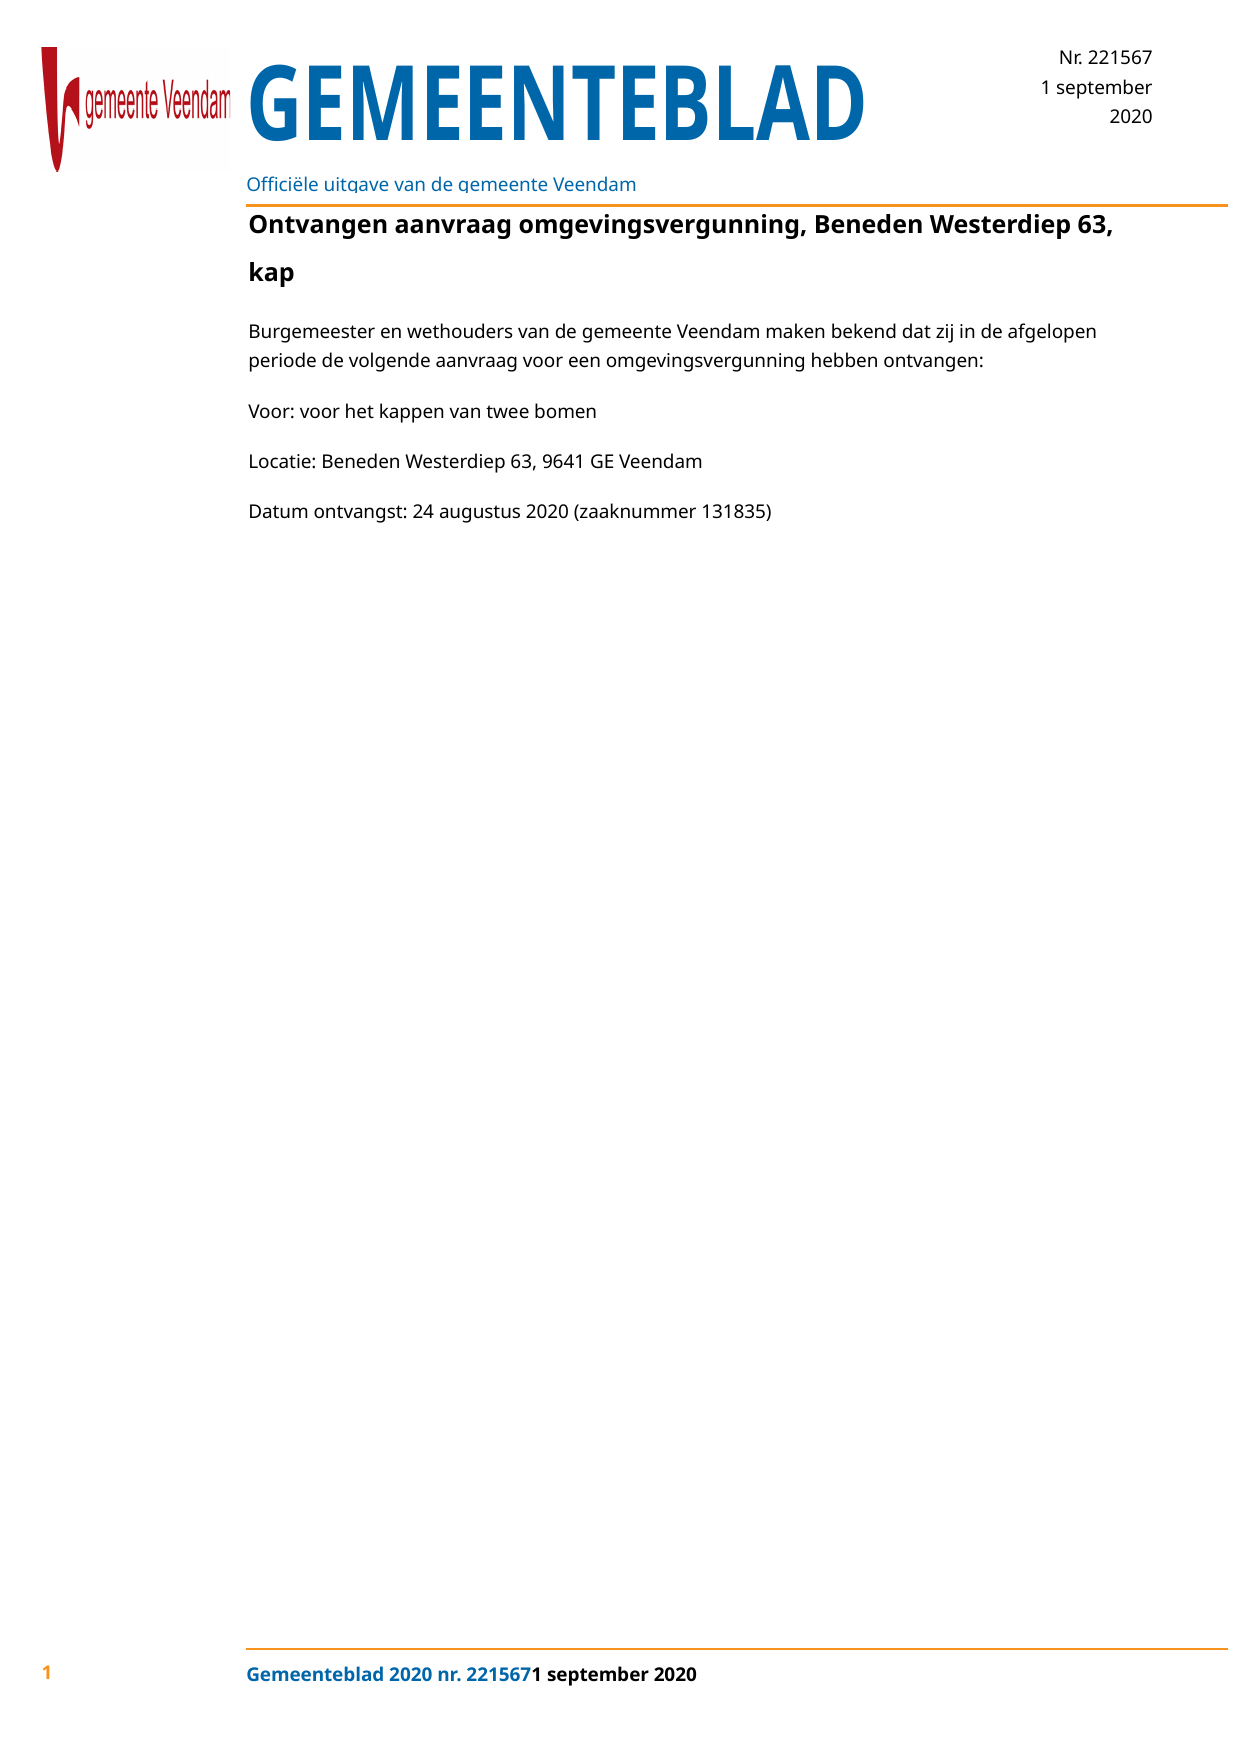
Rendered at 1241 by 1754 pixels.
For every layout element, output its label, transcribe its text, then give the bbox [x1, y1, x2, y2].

text Ontvangen aanvraag omgevingsvergunning, Beneden Westerdiep 63, kap [248, 207, 1152, 288]
text Datum ontvangst: 24 augustus 2020 (zaaknummer 131835) [248, 499, 1152, 524]
text Burgemeester en wethouders van de gemeente Veendam maken bekend dat zij in de afgelopen periode de volgende aanvraag voor een omgevingsvergunning hebben ontvangen: [248, 318, 1152, 373]
text Voor: voor het kappen van twee bomen [248, 398, 1152, 424]
picture [41, 47, 231, 172]
text Locatie: Beneden Westerdiep 63, 9641 GE Veendam [248, 448, 1152, 474]
